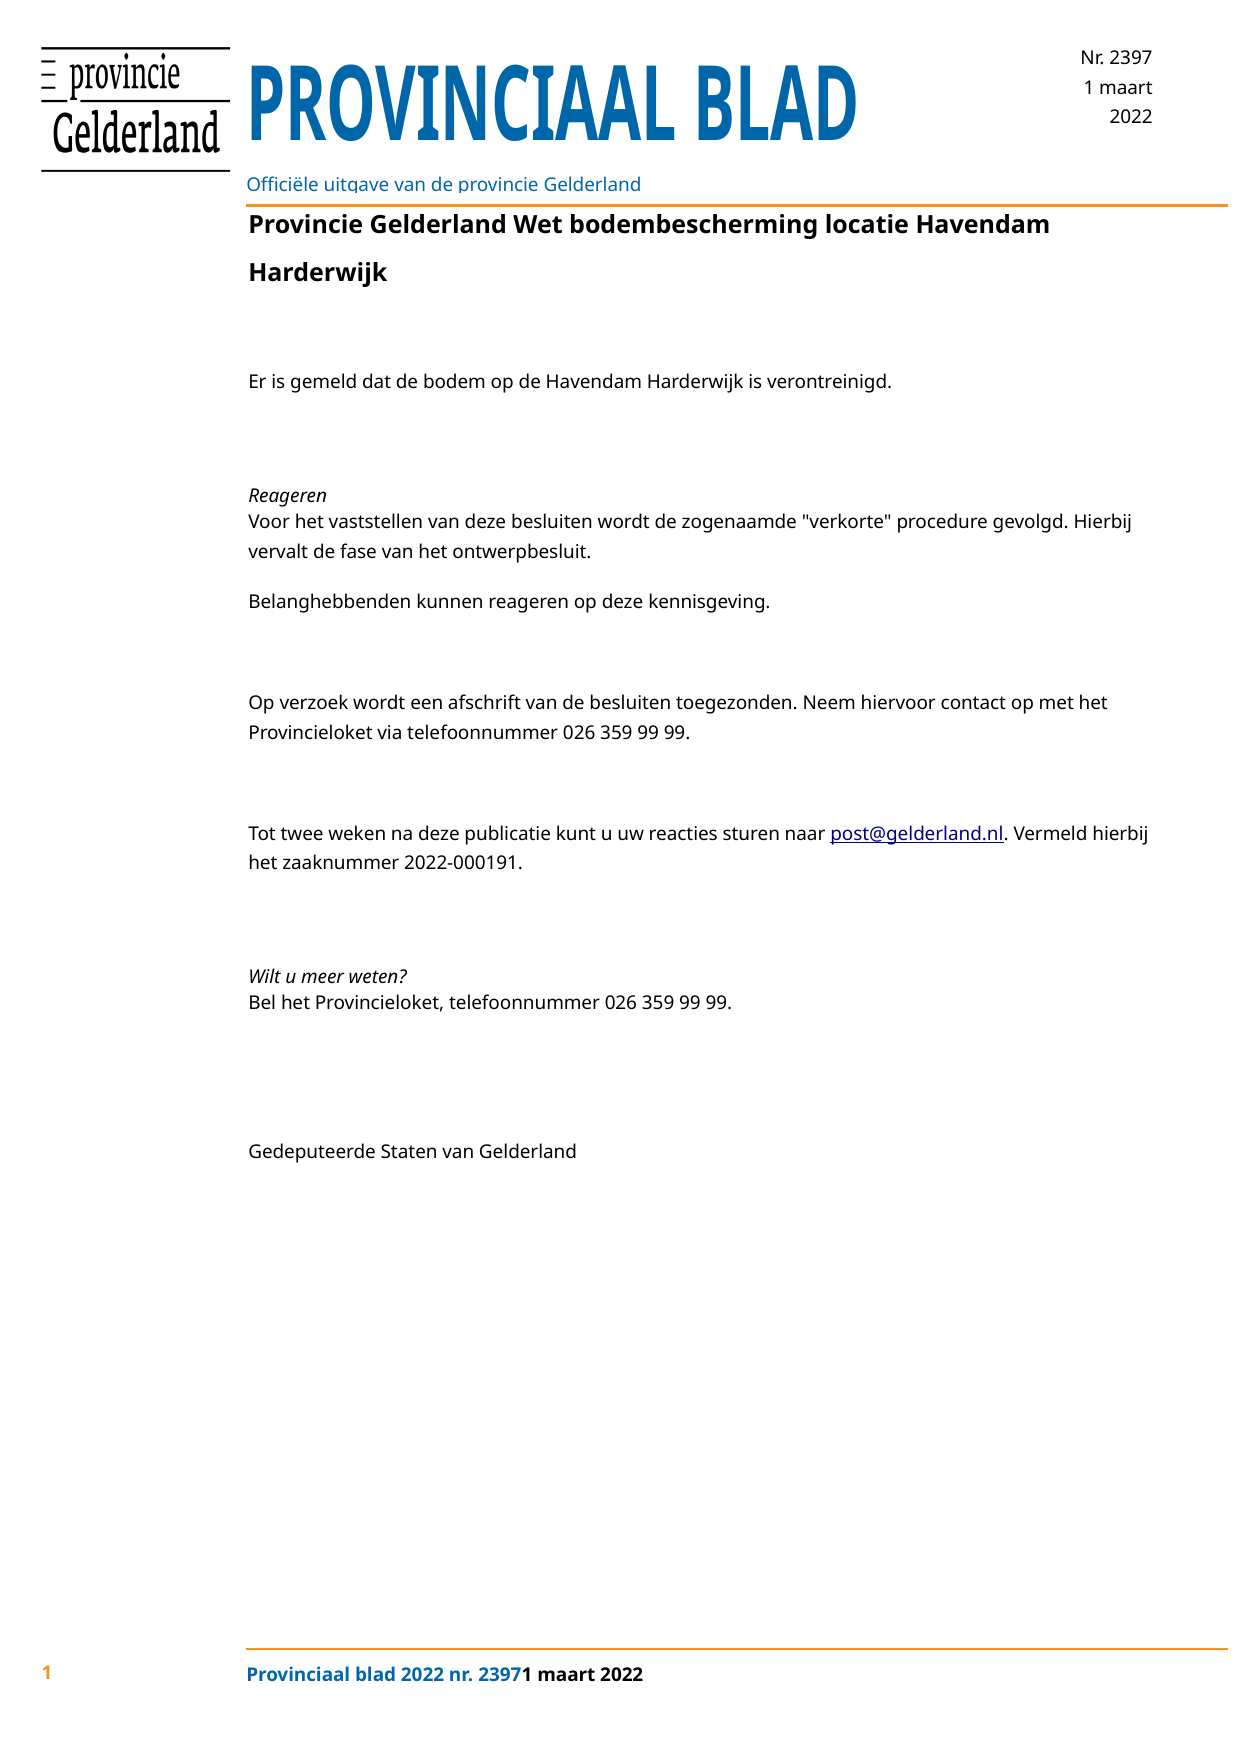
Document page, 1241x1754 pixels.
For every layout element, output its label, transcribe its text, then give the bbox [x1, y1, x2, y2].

text Er is gemeld dat de bodem op de Havendam Harderwijk is verontreinigd. [248, 368, 1152, 394]
picture [41, 47, 231, 172]
text Reageren [248, 483, 1152, 508]
text Gedeputeerde Staten van Gelderland [248, 1138, 1152, 1164]
text Belanghebbenden kunnen reageren op deze kennisgeving. [248, 588, 1152, 614]
text Voor het vaststellen van deze besluiten wordt de zogenaamde "verkorte" procedure gevolgd. Hierbij vervalt de fase van het ontwerpbesluit. [248, 508, 1152, 564]
text Op verzoek wordt een afschrift van de besluiten toegezonden. Neem hiervoor contact op met het Provincieloket via telefoonnummer 026 359 99 99. [248, 689, 1152, 744]
text Wilt u meer weten? [248, 964, 1152, 989]
text Tot twee weken na deze publicatie kunt u uw reacties sturen naar post@gelderland.nl. Vermeld hierbij het zaaknummer 2022-000191. [248, 820, 1152, 875]
text Provincie Gelderland Wet bodembescherming locatie Havendam Harderwijk [248, 207, 1152, 288]
text Bel het Provincieloket, telefoonnummer 026 359 99 99. [248, 989, 1152, 1015]
